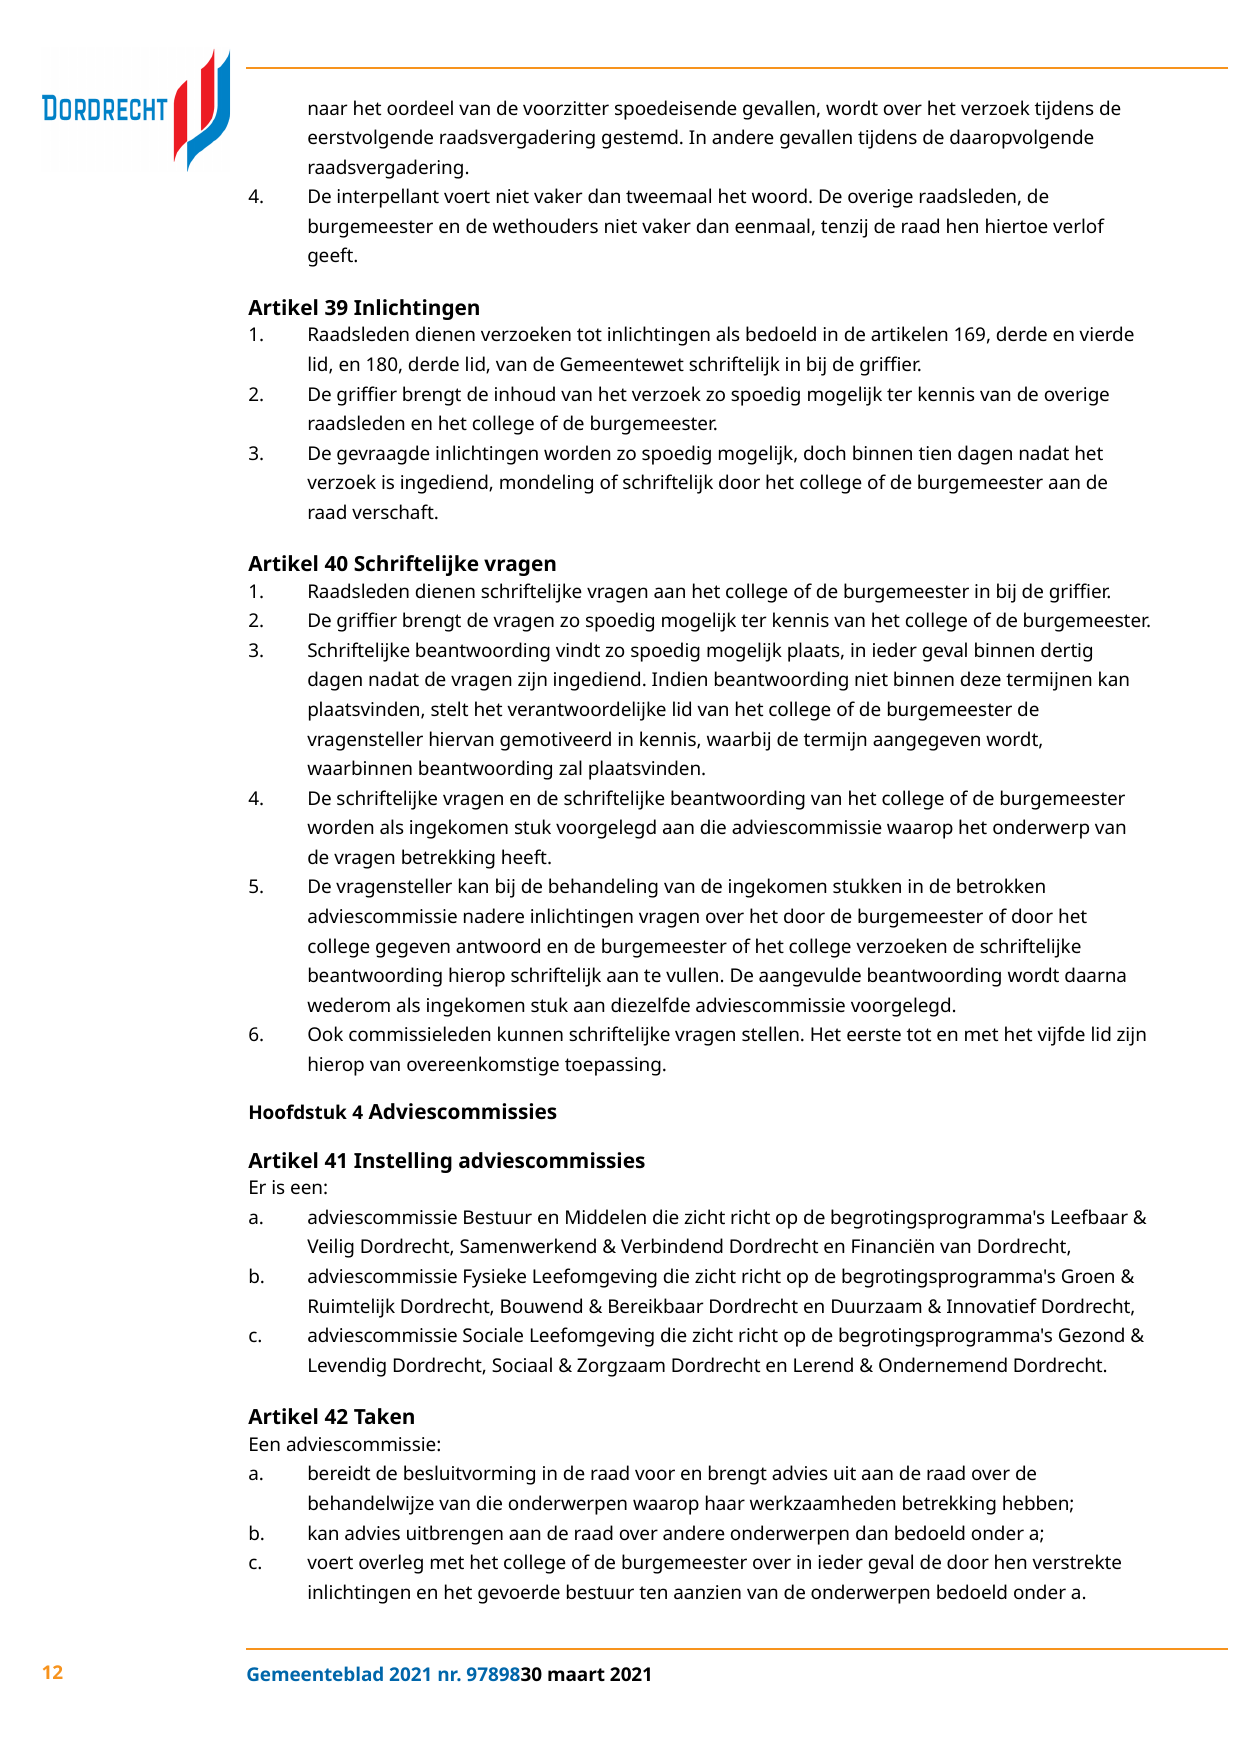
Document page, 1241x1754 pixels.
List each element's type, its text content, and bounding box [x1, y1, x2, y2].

list De vragensteller kan bij de behandeling van de ingekomen stukken in de betrokken adviescommissie nadere inlichtingen vragen over het door de burgemeester of door het college gegeven antwoord en de burgemeester of het college verzoeken de schriftelijke beantwoording hierop schriftelijk aan te vullen. De aangevulde beantwoording wordt daarna wederom als ingekomen stuk aan diezelfde adviescommissie voorgelegd. [248, 874, 1152, 1018]
text Hoofdstuk 4 Adviescommissies [248, 1097, 1152, 1125]
text Artikel 40 Schriftelijke vragen [248, 549, 1152, 578]
list kan advies uitbrengen aan de raad over andere onderwerpen dan bedoeld onder a; [248, 1520, 1152, 1545]
text Er is een: [248, 1174, 1152, 1200]
list Schriftelijke beantwoording vindt zo spoedig mogelijk plaats, in ieder geval binnen dertig dagen nadat de vragen zijn ingediend. Indien beantwoording niet binnen deze termijnen kan plaatsvinden, stelt het verantwoordelijke lid van het college of de burgemeester de vragensteller hiervan gemotiveerd in kennis, waarbij de termijn aangegeven wordt, waarbinnen beantwoording zal plaatsvinden. [248, 637, 1152, 781]
list De schriftelijke vragen en de schriftelijke beantwoording van het college of de burgemeester worden als ingekomen stuk voorgelegd aan die adviescommissie waarop het onderwerp van de vragen betrekking heeft. [248, 785, 1152, 870]
list Raadsleden dienen schriftelijke vragen aan het college of de burgemeester in bij de griffier. [248, 578, 1152, 604]
list bereidt de besluitvorming in de raad voor en brengt advies uit aan de raad over de behandelwijze van die onderwerpen waarop haar werkzaamheden betrekking hebben; [248, 1461, 1152, 1516]
text Artikel 39 Inlichtingen [248, 293, 1152, 322]
picture [41, 47, 231, 172]
list voert overleg met het college of de burgemeester over in ieder geval de door hen verstrekte inlichtingen en het gevoerde bestuur ten aanzien van de onderwerpen bedoeld onder a. [248, 1549, 1152, 1604]
list adviescommissie Bestuur en Middelen die zicht richt op de begrotingsprogramma's Leefbaar & Veilig Dordrecht, Samenwerkend & Verbindend Dordrecht en Financiën van Dordrecht, [248, 1204, 1152, 1259]
list De griffier brengt de vragen zo spoedig mogelijk ter kennis van het college of de burgemeester. [248, 607, 1152, 633]
list Raadsleden dienen verzoeken tot inlichtingen als bedoeld in de artikelen 169, derde en vierde lid, en 180, derde lid, van de Gemeentewet schriftelijk in bij de griffier. [248, 322, 1152, 377]
text Artikel 42 Taken [248, 1402, 1152, 1431]
text Een adviescommissie: [248, 1431, 1152, 1457]
list De griffier brengt de inhoud van het verzoek zo spoedig mogelijk ter kennis van de overige raadsleden en het college of de burgemeester. [248, 381, 1152, 436]
list adviescommissie Fysieke Leefomgeving die zicht richt op de begrotingsprogramma's Groen & Ruimtelijk Dordrecht, Bouwend & Bereikbaar Dordrecht en Duurzaam & Innovatief Dordrecht, [248, 1263, 1152, 1319]
list adviescommissie Sociale Leefomgeving die zicht richt op de begrotingsprogramma's Gezond & Levendig Dordrecht, Sociaal & Zorgzaam Dordrecht en Lerend & Ondernemend Dordrecht. [248, 1322, 1152, 1378]
list De interpellant voert niet vaker dan tweemaal het woord. De overige raadsleden, de burgemeester en de wethouders niet vaker dan eenmaal, tenzij de raad hen hiertoe verlof geeft. [248, 183, 1152, 268]
list naar het oordeel van de voorzitter spoedeisende gevallen, wordt over het verzoek tijdens de eerstvolgende raadsvergadering gestemd. In andere gevallen tijdens de daaropvolgende raadsvergadering. [248, 95, 1152, 180]
list Ook commissieleden kunnen schriftelijke vragen stellen. Het eerste tot en met het vijfde lid zijn hierop van overeenkomstige toepassing. [248, 1022, 1152, 1077]
list De gevraagde inlichtingen worden zo spoedig mogelijk, doch binnen tien dagen nadat het verzoek is ingediend, mondeling of schriftelijk door het college of de burgemeester aan de raad verschaft. [248, 440, 1152, 525]
text Artikel 41 Instelling adviescommissies [248, 1146, 1152, 1174]
